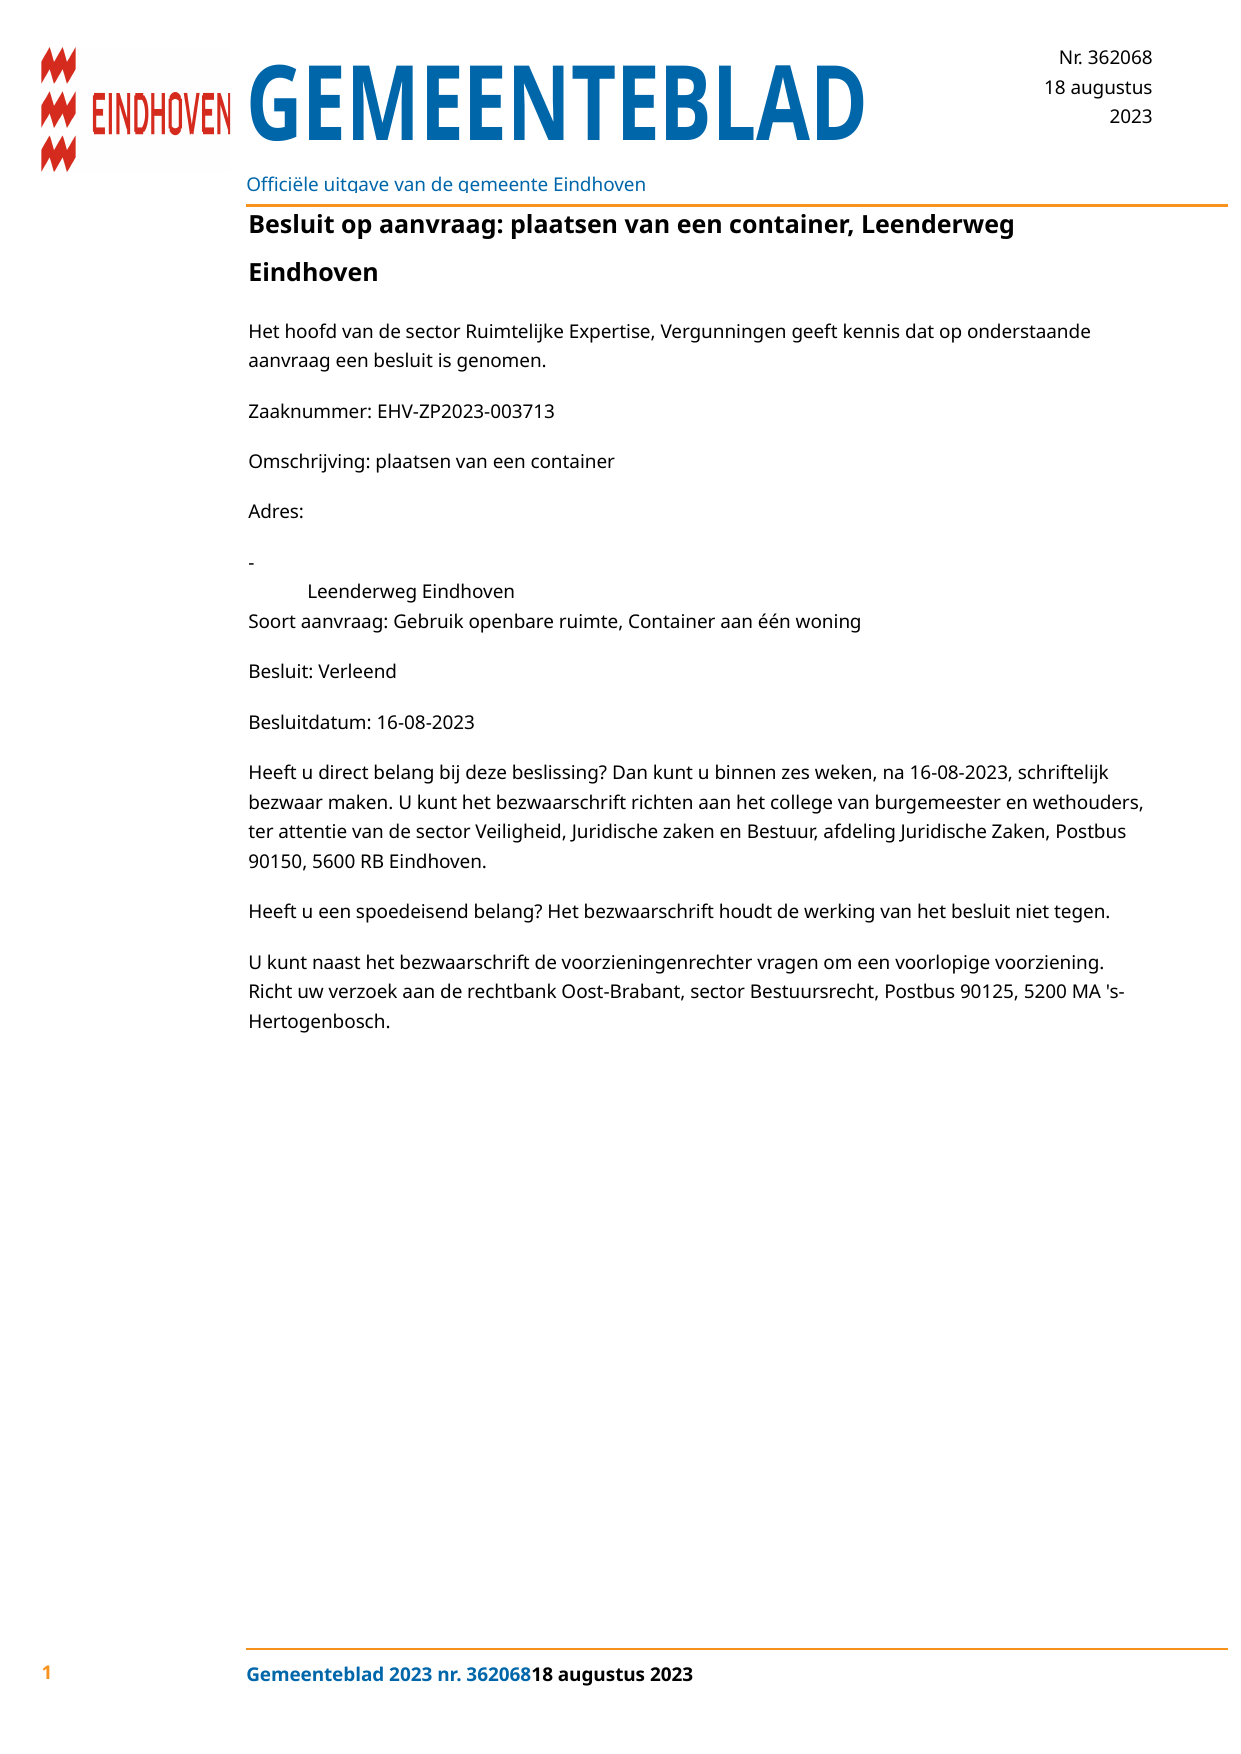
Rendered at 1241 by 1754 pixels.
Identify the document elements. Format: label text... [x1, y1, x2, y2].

text Zaaknummer: EHV-ZP2023-003713 [248, 398, 1152, 424]
text Heeft u een spoedeisend belang? Het bezwaarschrift houdt de werking van het besluit niet tegen. [248, 899, 1152, 924]
text Soort aanvraag: Gebruik openbare ruimte, Container aan één woning [248, 608, 1152, 634]
text Besluit: Verleend [248, 659, 1152, 684]
text Adres: [248, 499, 1152, 524]
picture [41, 47, 231, 172]
text Besluitdatum: 16-08-2023 [248, 709, 1152, 735]
text U kunt naast het bezwaarschrift de voorzieningenrechter vragen om een voorlopige voorziening. Richt uw verzoek aan de rechtbank Oost-Brabant, sector Bestuursrecht, Postbus 90125, 5200 MA 's-Hertogenbosch. [248, 949, 1152, 1034]
text Besluit op aanvraag: plaatsen van een container, Leenderweg Eindhoven [248, 207, 1152, 288]
list Leenderweg Eindhoven [248, 579, 1152, 604]
text Het hoofd van de sector Ruimtelijke Expertise, Vergunningen geeft kennis dat op onderstaande aanvraag een besluit is genomen. [248, 318, 1152, 373]
text Heeft u direct belang bij deze beslissing? Dan kunt u binnen zes weken, na 16-08-2023, schriftelijk bezwaar maken. U kunt het bezwaarschrift richten aan het college van burgemeester en wethouders, ter attentie van de sector Veiligheid, Juridische zaken en Bestuur, afdeling Juridische Zaken, Postbus 90150, 5600 RB Eindhoven. [248, 759, 1152, 874]
text Omschrijving: plaatsen van een container [248, 448, 1152, 474]
